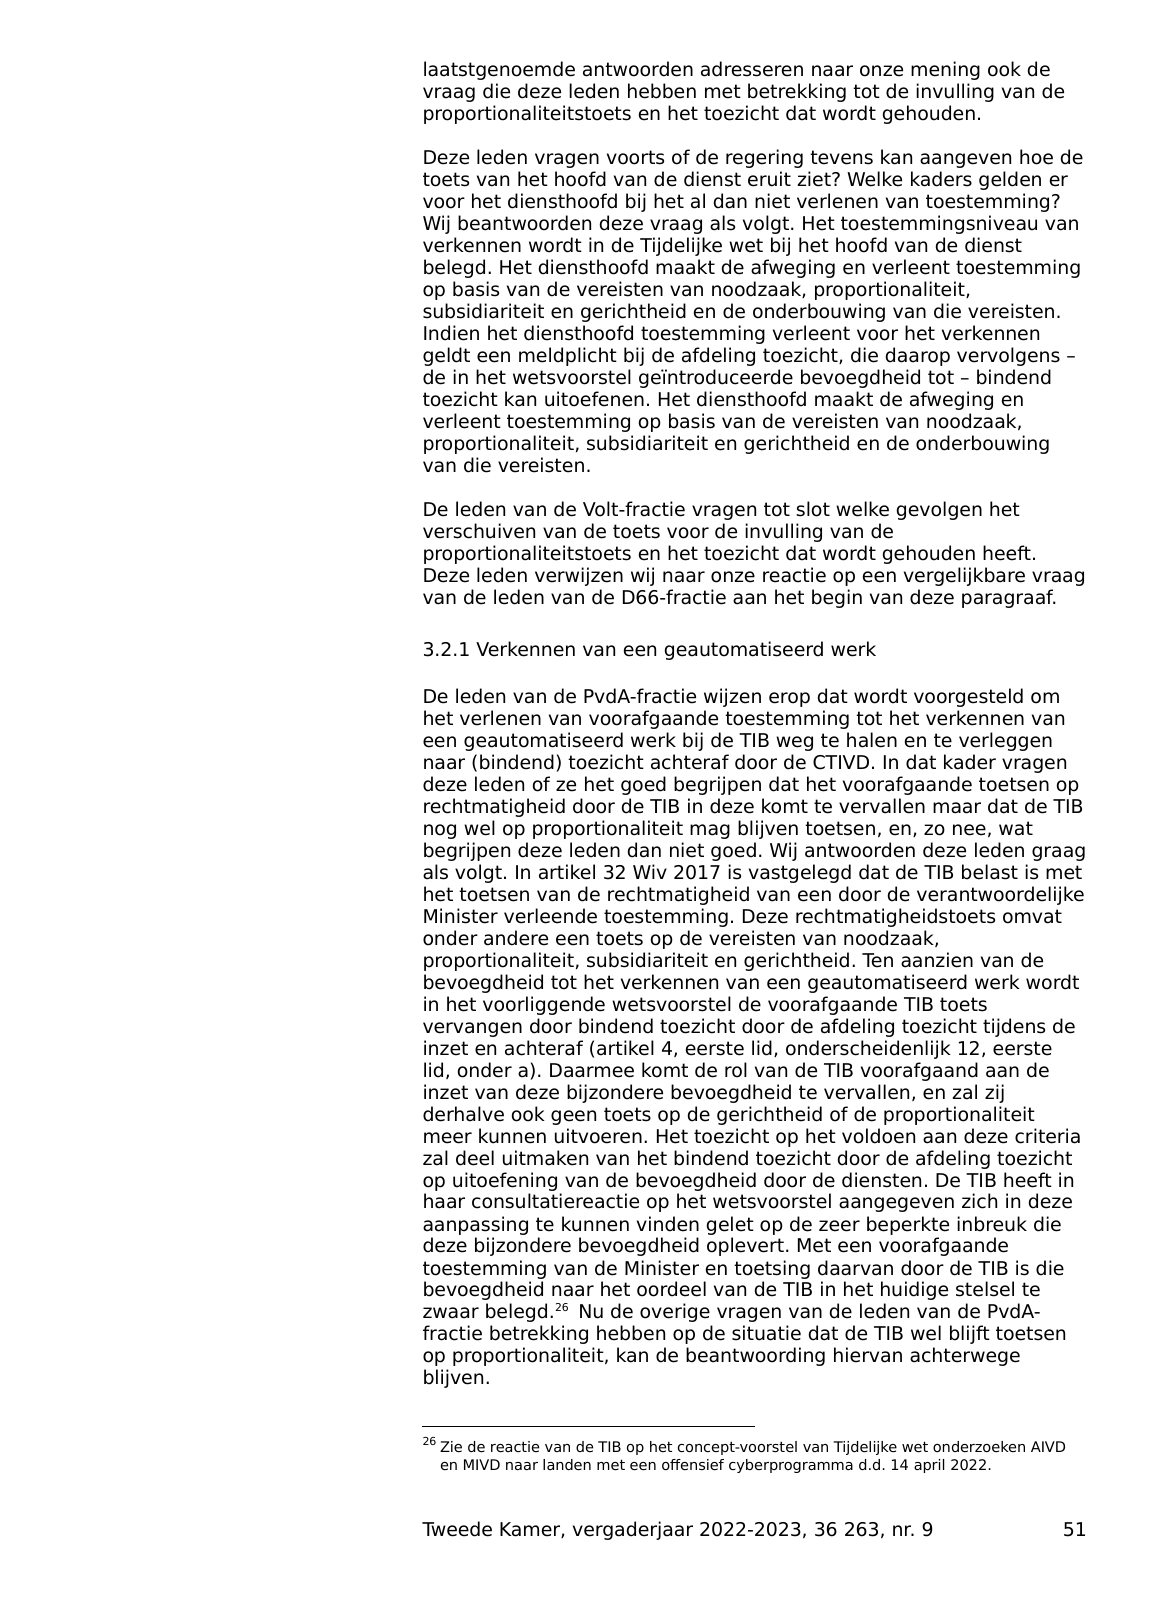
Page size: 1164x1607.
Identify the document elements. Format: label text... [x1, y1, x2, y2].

text Zie de reactie van de TIB op het concept-voorstel van Tijdelijke wet onderzoeken AIVD en MIVD naar landen met een offensief cyberprogramma d.d. 14 april 2022. [422, 1435, 1087, 1474]
text Deze leden vragen voorts of de regering tevens kan aangeven hoe de toets van het hoofd van de dienst eruit ziet? Welke kaders gelden er voor het diensthoofd bij het al dan niet verlenen van toestemming? Wij beantwoorden deze vraag als volgt. Het toestemmingsniveau van verkennen wordt in de Tijdelijke wet bij het hoofd van de dienst belegd. Het diensthoofd maakt de afweging en verleent toestemming op basis van de vereisten van noodzaak, proportionaliteit, subsidiariteit en gerichtheid en de onderbouwing van die vereisten. Indien het diensthoofd toestemming verleent voor het verkennen geldt een meldplicht bij de afdeling toezicht, die daarop vervolgens – de in het wetsvoorstel geïntroduceerde bevoegdheid tot – bindend toezicht kan uitoefenen. Het diensthoofd maakt de afweging en verleent toestemming op basis van de vereisten van noodzaak, proportionaliteit, subsidiariteit en gerichtheid en de onderbouwing van die vereisten. [422, 147, 1087, 477]
subtitle 3.2.1 Verkennen van een geautomatiseerd werk [422, 639, 1087, 661]
text De leden van de PvdA-fractie wijzen erop dat wordt voorgesteld om het verlenen van voorafgaande toestemming tot het verkennen van een geautomatiseerd werk bij de TIB weg te halen en te verleggen naar (bindend) toezicht achteraf door de CTIVD. In dat kader vragen deze leden of ze het goed begrijpen dat het voorafgaande toetsen op rechtmatigheid door de TIB in deze komt te vervallen maar dat de TIB nog wel op proportionaliteit mag blijven toetsen, en, zo nee, wat begrijpen deze leden dan niet goed. Wij antwoorden deze leden graag als volgt. In artikel 32 Wiv 2017 is vastgelegd dat de TIB belast is met het toetsen van de rechtmatigheid van een door de verantwoordelijke Minister verleende toestemming. Deze rechtmatigheidstoets omvat onder andere een toets op de vereisten van noodzaak, proportionaliteit, subsidiariteit en gerichtheid. Ten aanzien van de bevoegdheid tot het verkennen van een geautomatiseerd werk wordt in het voorliggende wetsvoorstel de voorafgaande TIB toets vervangen door bindend toezicht door de afdeling toezicht tijdens de inzet en achteraf (artikel 4, eerste lid, onderscheidenlijk 12, eerste lid, onder a). Daarmee komt de rol van de TIB voorafgaand aan de inzet van deze bijzondere bevoegdheid te vervallen, en zal zij derhalve ook geen toets op de gerichtheid of de proportionaliteit meer kunnen uitvoeren. Het toezicht op het voldoen aan deze criteria zal deel uitmaken van het bindend toezicht door de afdeling toezicht op uitoefening van de bevoegdheid door de diensten. De TIB heeft in haar consultatiereactie op het wetsvoorstel aangegeven zich in deze aanpassing te kunnen vinden gelet op de zeer beperkte inbreuk die deze bijzondere bevoegdheid oplevert. Met een voorafgaande toestemming van de Minister en toetsing daarvan door de TIB is die bevoegdheid naar het oordeel van de TIB in het huidige stelsel te zwaar belegd. Nu de overige vragen van de leden van de PvdA-fractie betrekking hebben op de situatie dat de TIB wel blijft toetsen op proportionaliteit, kan de beantwoording hiervan achterwege blijven. [422, 686, 1087, 1389]
text De leden van de Volt-fractie vragen tot slot welke gevolgen het verschuiven van de toets voor de invulling van de proportionaliteitstoets en het toezicht dat wordt gehouden heeft. Deze leden verwijzen wij naar onze reactie op een vergelijkbare vraag van de leden van de D66-fractie aan het begin van deze paragraaf. [422, 499, 1087, 609]
text laatstgenoemde antwoorden adresseren naar onze mening ook de vraag die deze leden hebben met betrekking tot de invulling van de proportionaliteitstoets en het toezicht dat wordt gehouden. [422, 59, 1087, 125]
